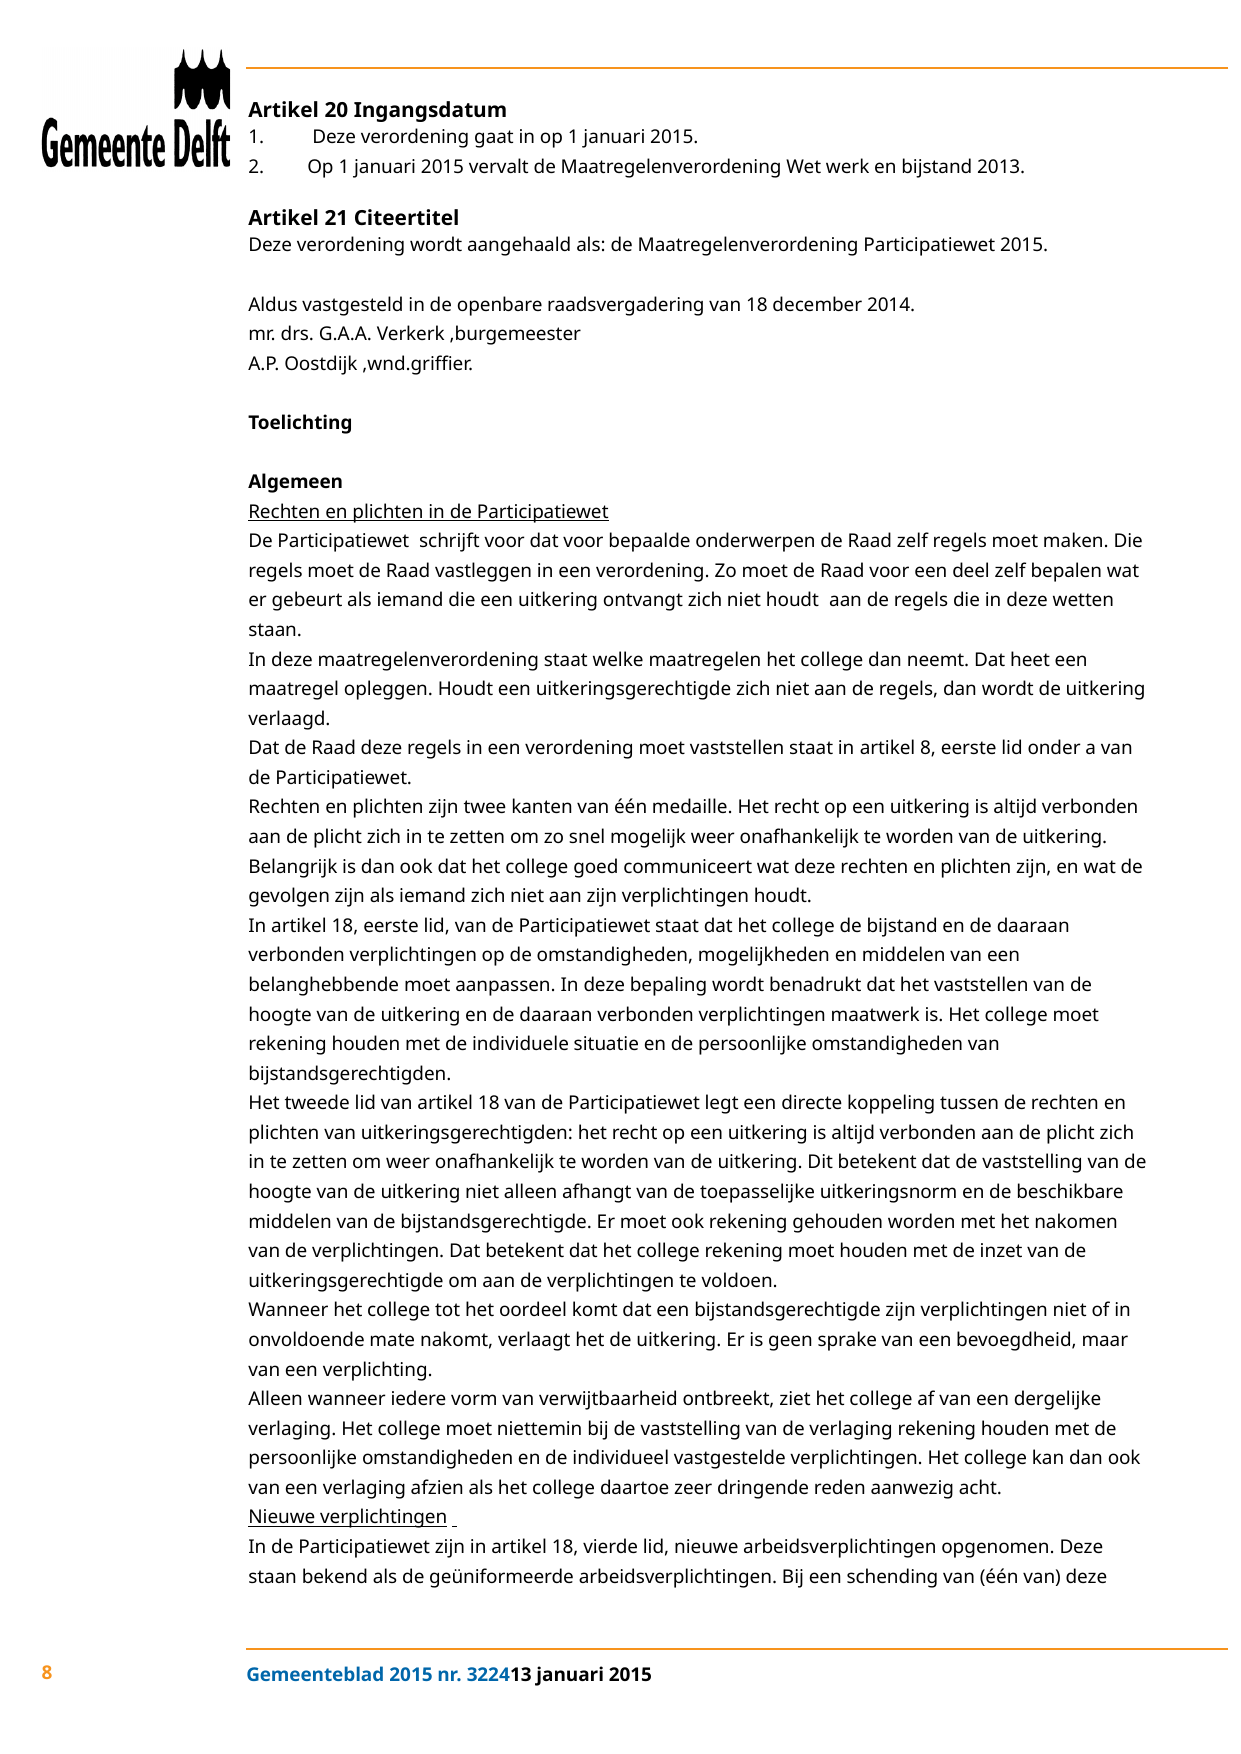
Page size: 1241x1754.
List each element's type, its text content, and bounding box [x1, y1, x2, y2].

list Deze verordening gaat in op 1 januari 2015. [248, 123, 1152, 149]
text In deze maatregelenverordening staat welke maatregelen het college dan neemt. Dat heet een maatregel opleggen. Houdt een uitkeringsgerechtigde zich niet aan de regels, dan wordt de uitkering verlaagd. [248, 646, 1152, 731]
text Dat de Raad deze regels in een verordening moet vaststellen staat in artikel 8, eerste lid onder a van de Participatiewet. [248, 734, 1152, 790]
text De Participatiewet schrijft voor dat voor bepaalde onderwerpen de Raad zelf regels moet maken. Die regels moet de Raad vastleggen in een verordening. Zo moet de Raad voor een deel zelf bepalen wat er gebeurt als iemand die een uitkering ontvangt zich niet houdt aan de regels die in deze wetten staan. [248, 527, 1152, 642]
text Toelichting [248, 409, 1152, 435]
text Aldus vastgesteld in de openbare raadsvergadering van 18 december 2014. [248, 291, 1152, 317]
text Wanneer het college tot het oordeel komt dat een bijstandsgerechtigde zijn verplichtingen niet of in onvoldoende mate nakomt, verlaagt het de uitkering. Er is geen sprake van een bevoegdheid, maar van een verplichting. [248, 1297, 1152, 1382]
text Artikel 20 Ingangsdatum [248, 95, 1152, 123]
text A.P. Oostdijk ,wnd.griffier. [248, 350, 1152, 376]
text In artikel 18, eerste lid, van de Participatiewet staat dat het college de bijstand en de daaraan verbonden verplichtingen op de omstandigheden, mogelijkheden en middelen van een belanghebbende moet aanpassen. In deze bepaling wordt benadrukt dat het vaststellen van de hoogte van de uitkering en de daaraan verbonden verplichtingen maatwerk is. Het college moet rekening houden met de individuele situatie en de persoonlijke omstandigheden van bijstandsgerechtigden. [248, 912, 1152, 1086]
text mr. drs. G.A.A. Verkerk ,burgemeester [248, 320, 1152, 346]
text Alleen wanneer iedere vorm van verwijtbaarheid ontbreekt, ziet het college af van een dergelijke verlaging. Het college moet niettemin bij de vaststelling van de verlaging rekening houden met de persoonlijke omstandigheden en de individueel vastgestelde verplichtingen. Het college kan dan ook van een verlaging afzien als het college daartoe zeer dringende reden aanwezig acht. [248, 1385, 1152, 1500]
text Artikel 21 Citeertitel [248, 203, 1152, 232]
picture [41, 47, 231, 172]
text Rechten en plichten zijn twee kanten van één medaille. Het recht op een uitkering is altijd verbonden aan de plicht zich in te zetten om zo snel mogelijk weer onafhankelijk te worden van de uitkering. Belangrijk is dan ook dat het college goed communiceert wat deze rechten en plichten zijn, en wat de gevolgen zijn als iemand zich niet aan zijn verplichtingen houdt. [248, 794, 1152, 908]
text Deze verordening wordt aangehaald als: de Maatregelenverordening Participatiewet 2015. [248, 232, 1152, 257]
text Algemeen [248, 468, 1152, 494]
text Nieuwe verplichtingen [248, 1504, 1152, 1529]
text Rechten en plichten in de Participatiewet [248, 498, 1152, 524]
text Het tweede lid van artikel 18 van de Participatiewet legt een directe koppeling tussen de rechten en plichten van uitkeringsgerechtigden: het recht op een uitkering is altijd verbonden aan de plicht zich in te zetten om weer onafhankelijk te worden van de uitkering. Dit betekent dat de vaststelling van de hoogte van de uitkering niet alleen afhangt van de toepasselijke uitkeringsnorm en de beschikbare middelen van de bijstandsgerechtigde. Er moet ook rekening gehouden worden met het nakomen van de verplichtingen. Dat betekent dat het college rekening moet houden met de inzet van de uitkeringsgerechtigde om aan de verplichtingen te voldoen. [248, 1089, 1152, 1293]
list Op 1 januari 2015 vervalt de Maatregelenverordening Wet werk en bijstand 2013. [248, 153, 1152, 178]
text In de Participatiewet zijn in artikel 18, vierde lid, nieuwe arbeidsverplichtingen opgenomen. Deze staan bekend als de geüniformeerde arbeidsverplichtingen. Bij een schending van (één van) deze [248, 1533, 1152, 1589]
